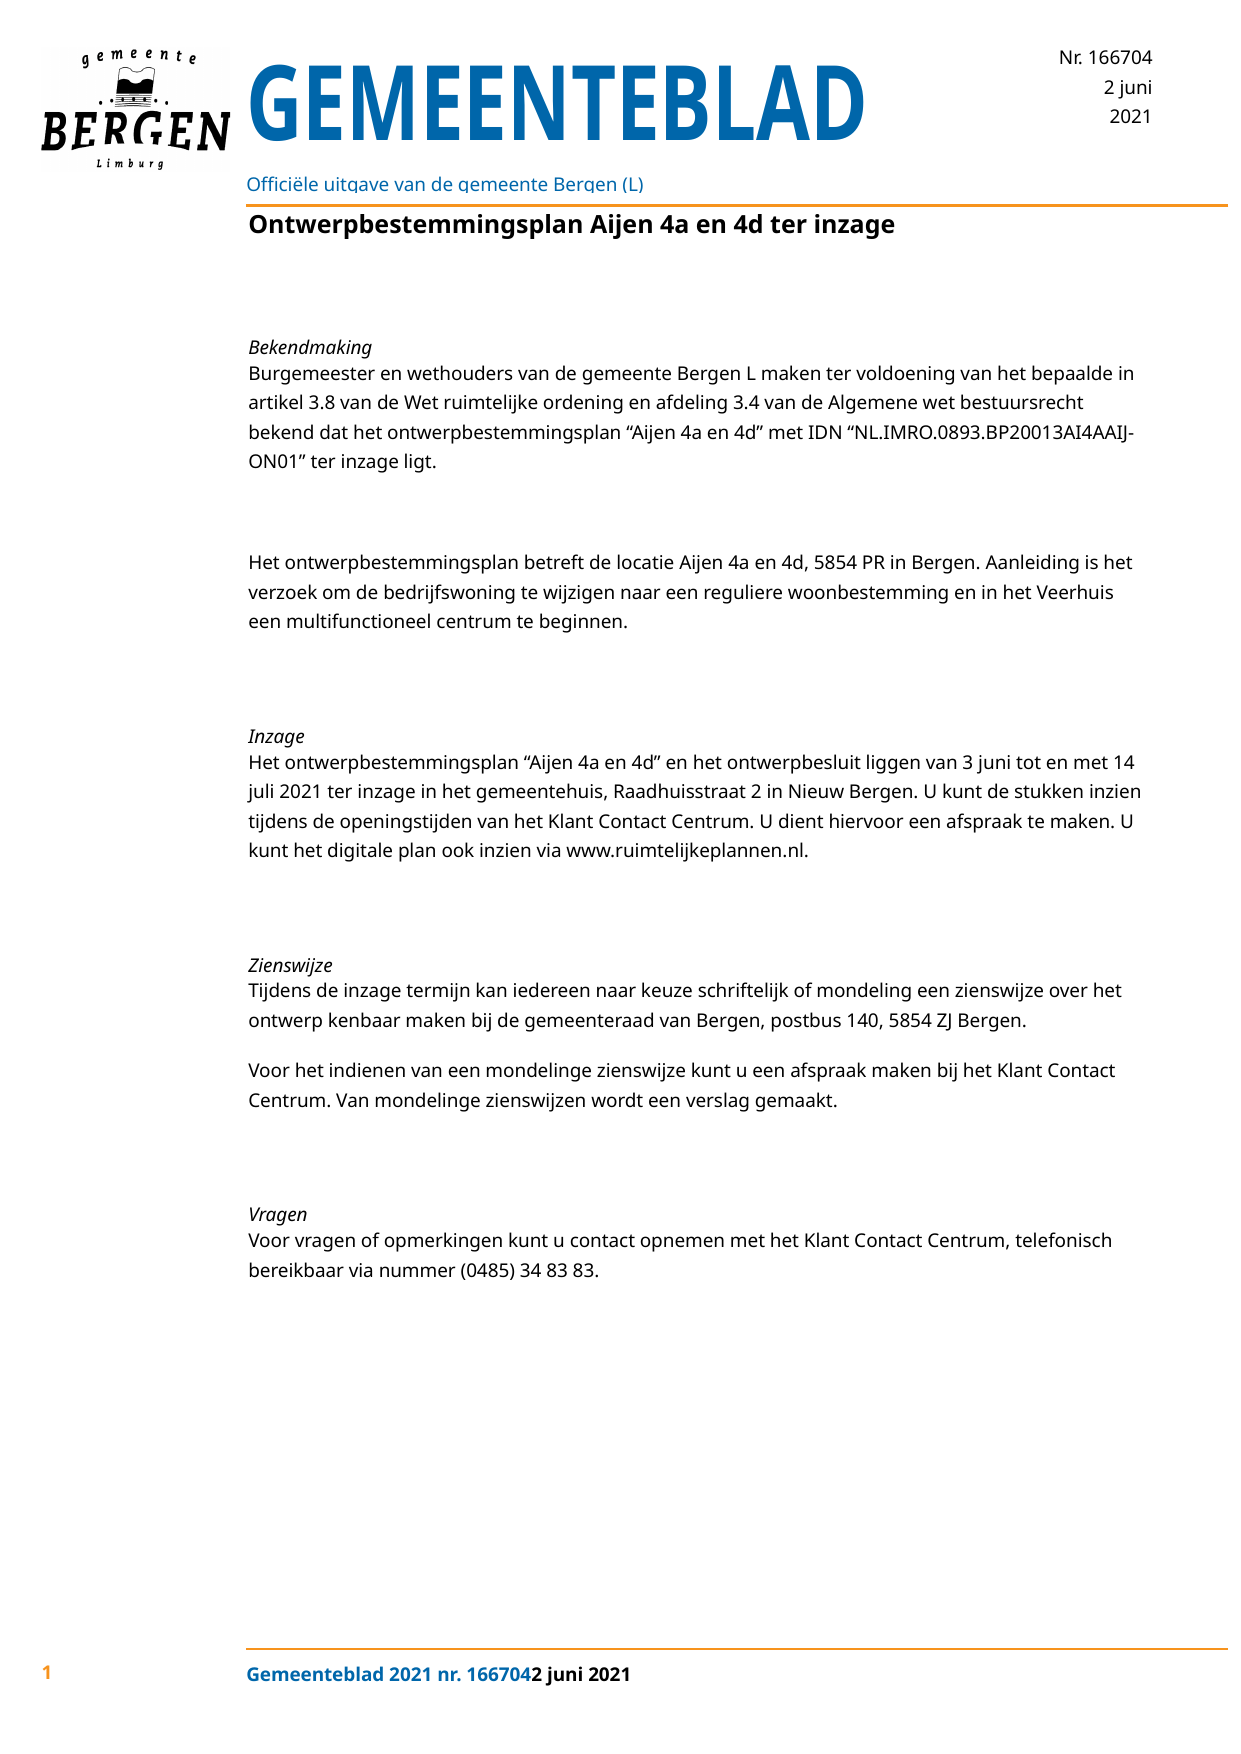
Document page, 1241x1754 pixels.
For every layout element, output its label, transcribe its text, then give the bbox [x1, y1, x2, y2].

text Tijdens de inzage termijn kan iedereen naar keuze schriftelijk of mondeling een zienswijze over het ontwerp kenbaar maken bij de gemeenteraad van Bergen, postbus 140, 5854 ZJ Bergen. [248, 978, 1152, 1033]
text Ontwerpbestemmingsplan Aijen 4a en 4d ter inzage [248, 207, 1152, 241]
text Inzage [248, 723, 1152, 749]
text Het ontwerpbestemmingsplan betreft de locatie Aijen 4a en 4d, 5854 PR in Bergen. Aanleiding is het verzoek om de bedrijfswoning te wijzigen naar een reguliere woonbestemming en in het Veerhuis een multifunctioneel centrum te beginnen. [248, 549, 1152, 634]
text Voor het indienen van een mondelinge zienswijze kunt u een afspraak maken bij het Klant Contact Centrum. Van mondelinge zienswijzen wordt een verslag gemaakt. [248, 1058, 1152, 1113]
text Vragen [248, 1202, 1152, 1227]
picture [41, 47, 231, 172]
text Bekendmaking [248, 334, 1152, 360]
text Burgemeester en wethouders van de gemeente Bergen L maken ter voldoening van het bepaalde in artikel 3.8 van de Wet ruimtelijke ordening en afdeling 3.4 van de Algemene wet bestuursrecht bekend dat het ontwerpbestemmingsplan “Aijen 4a en 4d” met IDN “NL.IMRO.0893.BP20013AI4AAIJ-ON01” ter inzage ligt. [248, 360, 1152, 474]
text Zienswijze [248, 952, 1152, 978]
text Het ontwerpbestemmingsplan “Aijen 4a en 4d” en het ontwerpbesluit liggen van 3 juni tot en met 14 juli 2021 ter inzage in het gemeentehuis, Raadhuisstraat 2 in Nieuw Bergen. U kunt de stukken inzien tijdens de openingstijden van het Klant Contact Centrum. U dient hiervoor een afspraak te maken. U kunt het digitale plan ook inzien via www.ruimtelijkeplannen.nl. [248, 749, 1152, 863]
text Voor vragen of opmerkingen kunt u contact opnemen met het Klant Contact Centrum, telefonisch bereikbaar via nummer (0485) 34 83 83. [248, 1227, 1152, 1283]
